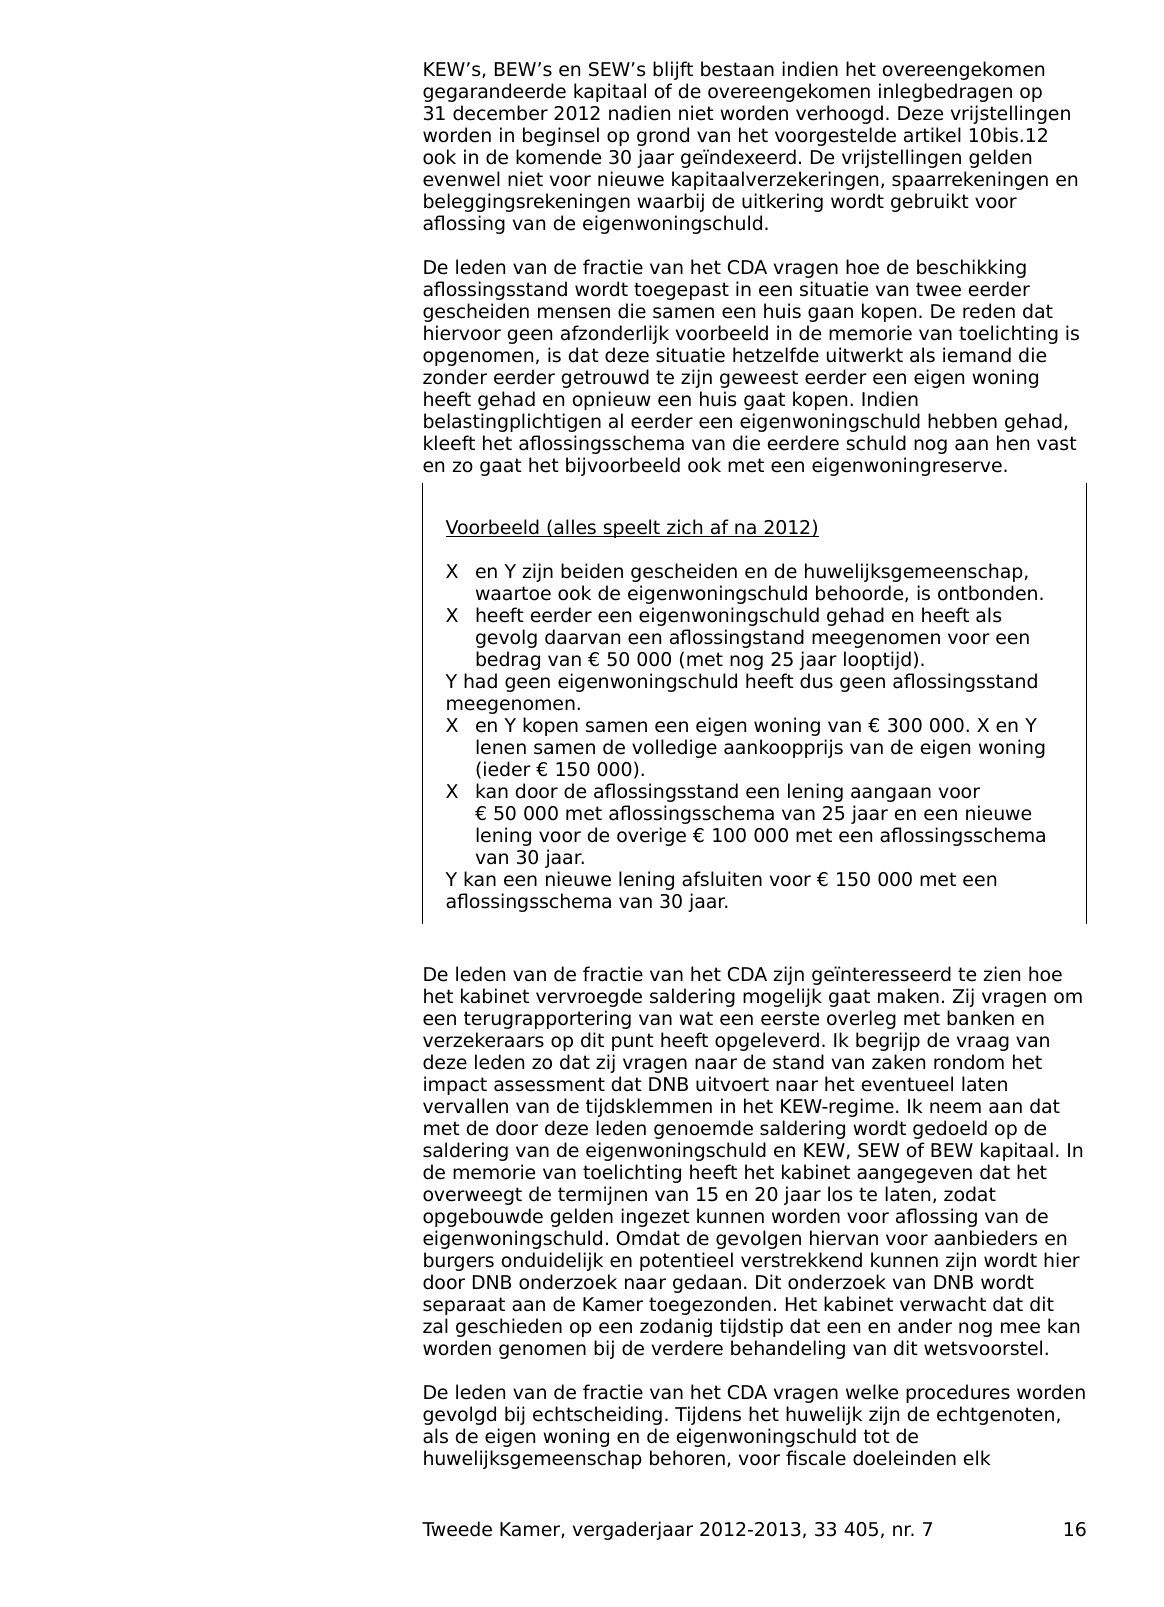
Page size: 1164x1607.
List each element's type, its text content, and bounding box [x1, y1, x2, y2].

text De leden van de fractie van het CDA vragen hoe de beschikking aflossingsstand wordt toegepast in een situatie van twee eerder gescheiden mensen die samen een huis gaan kopen. De reden dat hiervoor geen afzonderlijk voorbeeld in de memorie van toelichting is opgenomen, is dat deze situatie hetzelfde uitwerkt als iemand die zonder eerder getrouwd te zijn geweest eerder een eigen woning heeft gehad en opnieuw een huis gaat kopen. Indien belastingplichtigen al eerder een eigenwoningschuld hebben gehad, kleeft het aflossingsschema van die eerdere schuld nog aan hen vast en zo gaat het bijvoorbeeld ook met een eigenwoningreserve. [422, 257, 1087, 477]
text KEW’s, BEW’s en SEW’s blijft bestaan indien het overeengekomen gegarandeerde kapitaal of de overeengekomen inlegbedragen op 31 december 2012 nadien niet worden verhoogd. Deze vrijstellingen worden in beginsel op grond van het voorgestelde artikel 10bis.12 ook in de komende 30 jaar geïndexeerd. De vrijstellingen gelden evenwel niet voor nieuwe kapitaalverzekeringen, spaarrekeningen en beleggingsrekeningen waarbij de uitkering wordt gebruikt voor aflossing van de eigenwoningschuld. [422, 59, 1087, 235]
table_header Voorbeeld (alles speelt zich af na 2012) X en Y zijn beiden gescheiden en de huwelijksgemeenschap, waartoe ook de eigenwoningschuld behoorde, is ontbonden. X heeft eerder een eigenwoningschuld gehad en heeft als gevolg daarvan een aflossingstand meegenomen voor een bedrag van € 50 000 (met nog 25 jaar looptijd). Y had geen eigenwoningschuld heeft dus geen aflossingsstand meegenomen. X en Y kopen samen een eigen woning van € 300 000. X en Y lenen samen de volledige aankoopprijs van de eigen woning (ieder € 150 000). X kan door de aflossingsstand een lening aangaan voor € 50 000 met aflossingsschema van 25 jaar en een nieuwe lening voor de overige € 100 000 met een aflossingsschema van 30 jaar. Y kan een nieuwe lening afsluiten voor € 150 000 met een aflossingsschema van 30 jaar. [423, 483, 1086, 924]
text De leden van de fractie van het CDA vragen welke procedures worden gevolgd bij echtscheiding. Tijdens het huwelijk zijn de echtgenoten, als de eigen woning en de eigenwoningschuld tot de huwelijksgemeenschap behoren, voor fiscale doeleinden elk [422, 1382, 1087, 1470]
text De leden van de fractie van het CDA zijn geïnteresseerd te zien hoe het kabinet vervroegde saldering mogelijk gaat maken. Zij vragen om een terugrapportering van wat een eerste overleg met banken en verzekeraars op dit punt heeft opgeleverd. Ik begrijp de vraag van deze leden zo dat zij vragen naar de stand van zaken rondom het impact assessment dat DNB uitvoert naar het eventueel laten vervallen van de tijdsklemmen in het KEW-regime. Ik neem aan dat met de door deze leden genoemde saldering wordt gedoeld op de saldering van de eigenwoningschuld en KEW, SEW of BEW kapitaal. In de memorie van toelichting heeft het kabinet aangegeven dat het overweegt de termijnen van 15 en 20 jaar los te laten, zodat opgebouwde gelden ingezet kunnen worden voor aflossing van de eigenwoningschuld. Omdat de gevolgen hiervan voor aanbieders en burgers onduidelijk en potentieel verstrekkend kunnen zijn wordt hier door DNB onderzoek naar gedaan. Dit onderzoek van DNB wordt separaat aan de Kamer toegezonden. Het kabinet verwacht dat dit zal geschieden op een zodanig tijdstip dat een en ander nog mee kan worden genomen bij de verdere behandeling van dit wetsvoorstel. [422, 964, 1087, 1360]
